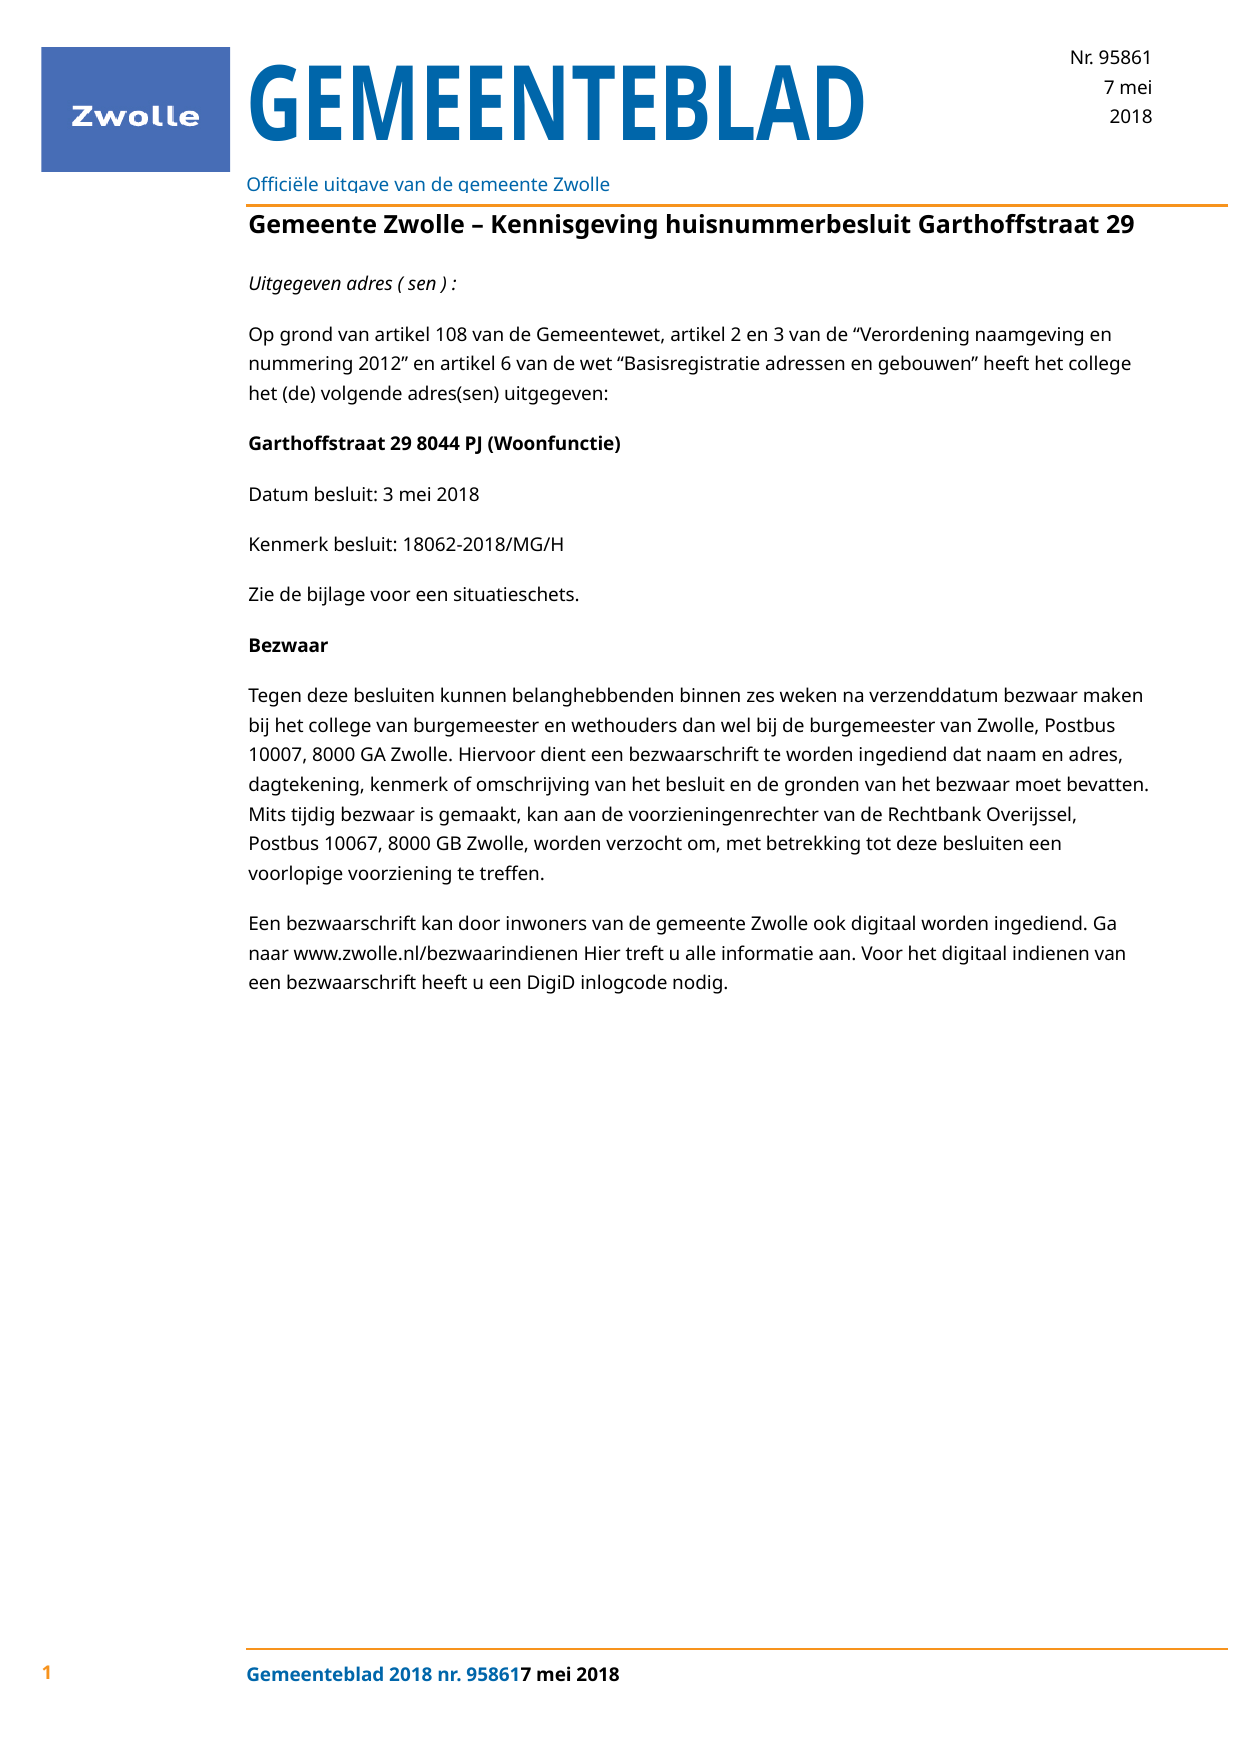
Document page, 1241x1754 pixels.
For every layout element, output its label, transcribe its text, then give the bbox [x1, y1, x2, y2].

text Tegen deze besluiten kunnen belanghebbenden binnen zes weken na verzenddatum bezwaar maken bij het college van burgemeester en wethouders dan wel bij de burgemeester van Zwolle, Postbus 10007, 8000 GA Zwolle. Hiervoor dient een bezwaarschrift te worden ingediend dat naam en adres, dagtekening, kenmerk of omschrijving van het besluit en de gronden van het bezwaar moet bevatten. Mits tijdig bezwaar is gemaakt, kan aan de voorzieningenrechter van de Rechtbank Overijssel, Postbus 10067, 8000 GB Zwolle, worden verzocht om, met betrekking tot deze besluiten een voorlopige voorziening te treffen. [248, 682, 1152, 886]
text Gemeente Zwolle – Kennisgeving huisnummerbesluit Garthoffstraat 29 [248, 207, 1152, 241]
text Een bezwaarschrift kan door inwoners van de gemeente Zwolle ook digitaal worden ingediend. Ga naar www.zwolle.nl/bezwaarindienen Hier treft u alle informatie aan. Voor het digitaal indienen van een bezwaarschrift heeft u een DigiD inlogcode nodig. [248, 910, 1152, 995]
text Zie de bijlage voor een situatieschets. [248, 582, 1152, 607]
text Op grond van artikel 108 van de Gemeentewet, artikel 2 en 3 van de “Verordening naamgeving en nummering 2012” en artikel 6 van de wet “Basisregistratie adressen en gebouwen” heeft het college het (de) volgende adres(sen) uitgegeven: [248, 321, 1152, 406]
text Garthoffstraat 29 8044 PJ (Woonfunctie) [248, 430, 1152, 456]
text Uitgegeven adres ( sen ) : [248, 270, 1152, 296]
picture [41, 47, 231, 172]
text Datum besluit: 3 mei 2018 [248, 481, 1152, 506]
text Bezwaar [248, 632, 1152, 658]
text Kenmerk besluit: 18062-2018/MG/H [248, 531, 1152, 557]
